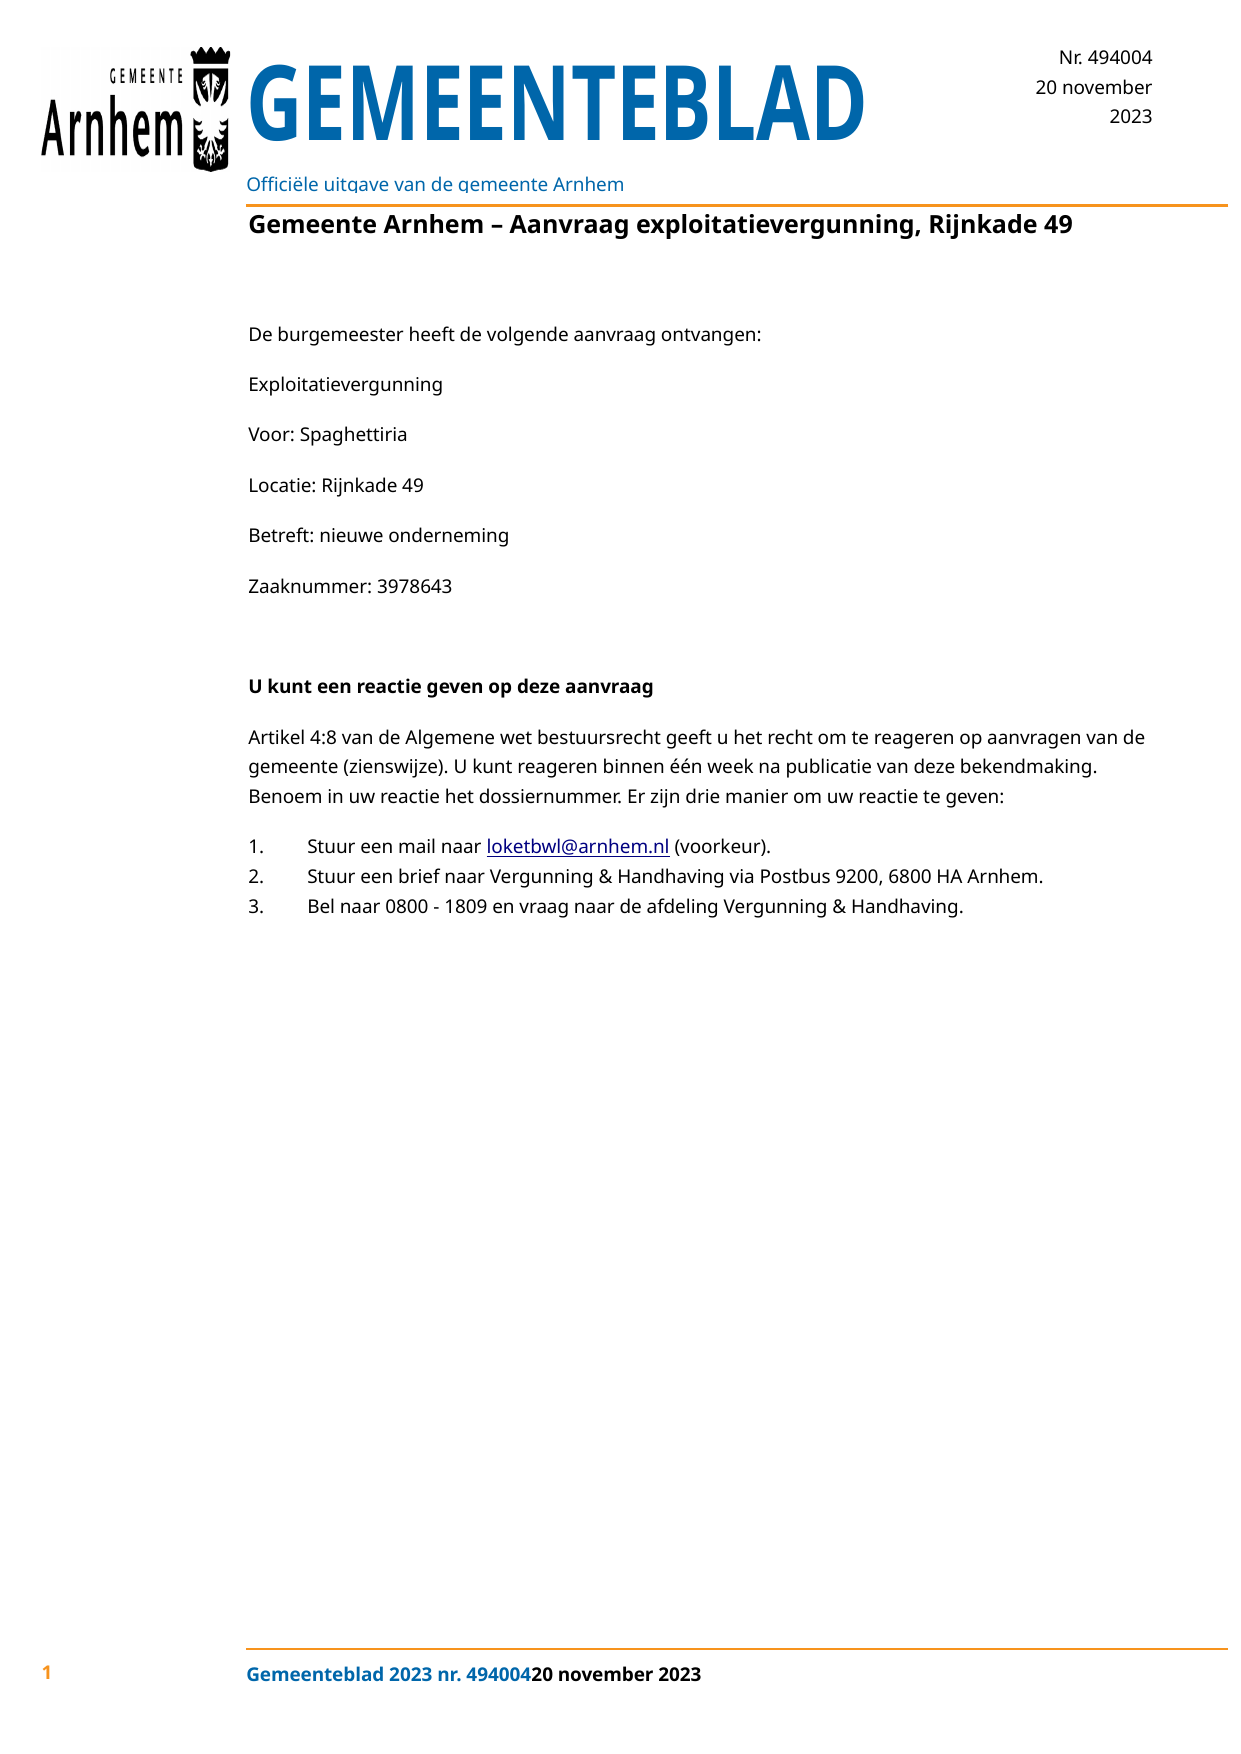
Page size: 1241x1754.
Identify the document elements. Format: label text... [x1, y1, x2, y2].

text Zaaknummer: 3978643 [248, 573, 1152, 598]
text U kunt een reactie geven op deze aanvraag [248, 674, 1152, 699]
text Voor: Spaghettiria [248, 422, 1152, 447]
text Locatie: Rijnkade 49 [248, 472, 1152, 498]
text De burgemeester heeft de volgende aanvraag ontvangen: [248, 321, 1152, 346]
list Bel naar 0800 - 1809 en vraag naar de afdeling Vergunning & Handhaving. [248, 893, 1152, 918]
picture [41, 47, 231, 172]
text Betreft: nieuwe onderneming [248, 522, 1152, 548]
list Stuur een mail naar loketbwl@arnhem.nl (voorkeur). [248, 834, 1152, 859]
list Stuur een brief naar Vergunning & Handhaving via Postbus 9200, 6800 HA Arnhem. [248, 863, 1152, 889]
text Gemeente Arnhem – Aanvraag exploitatievergunning, Rijnkade 49 [248, 207, 1152, 241]
text Artikel 4:8 van de Algemene wet bestuursrecht geeft u het recht om te reageren op aanvragen van de gemeente (zienswijze). U kunt reageren binnen één week na publicatie van deze bekendmaking. Benoem in uw reactie het dossiernummer. Er zijn drie manier om uw reactie te geven: [248, 724, 1152, 809]
text Exploitatievergunning [248, 371, 1152, 397]
